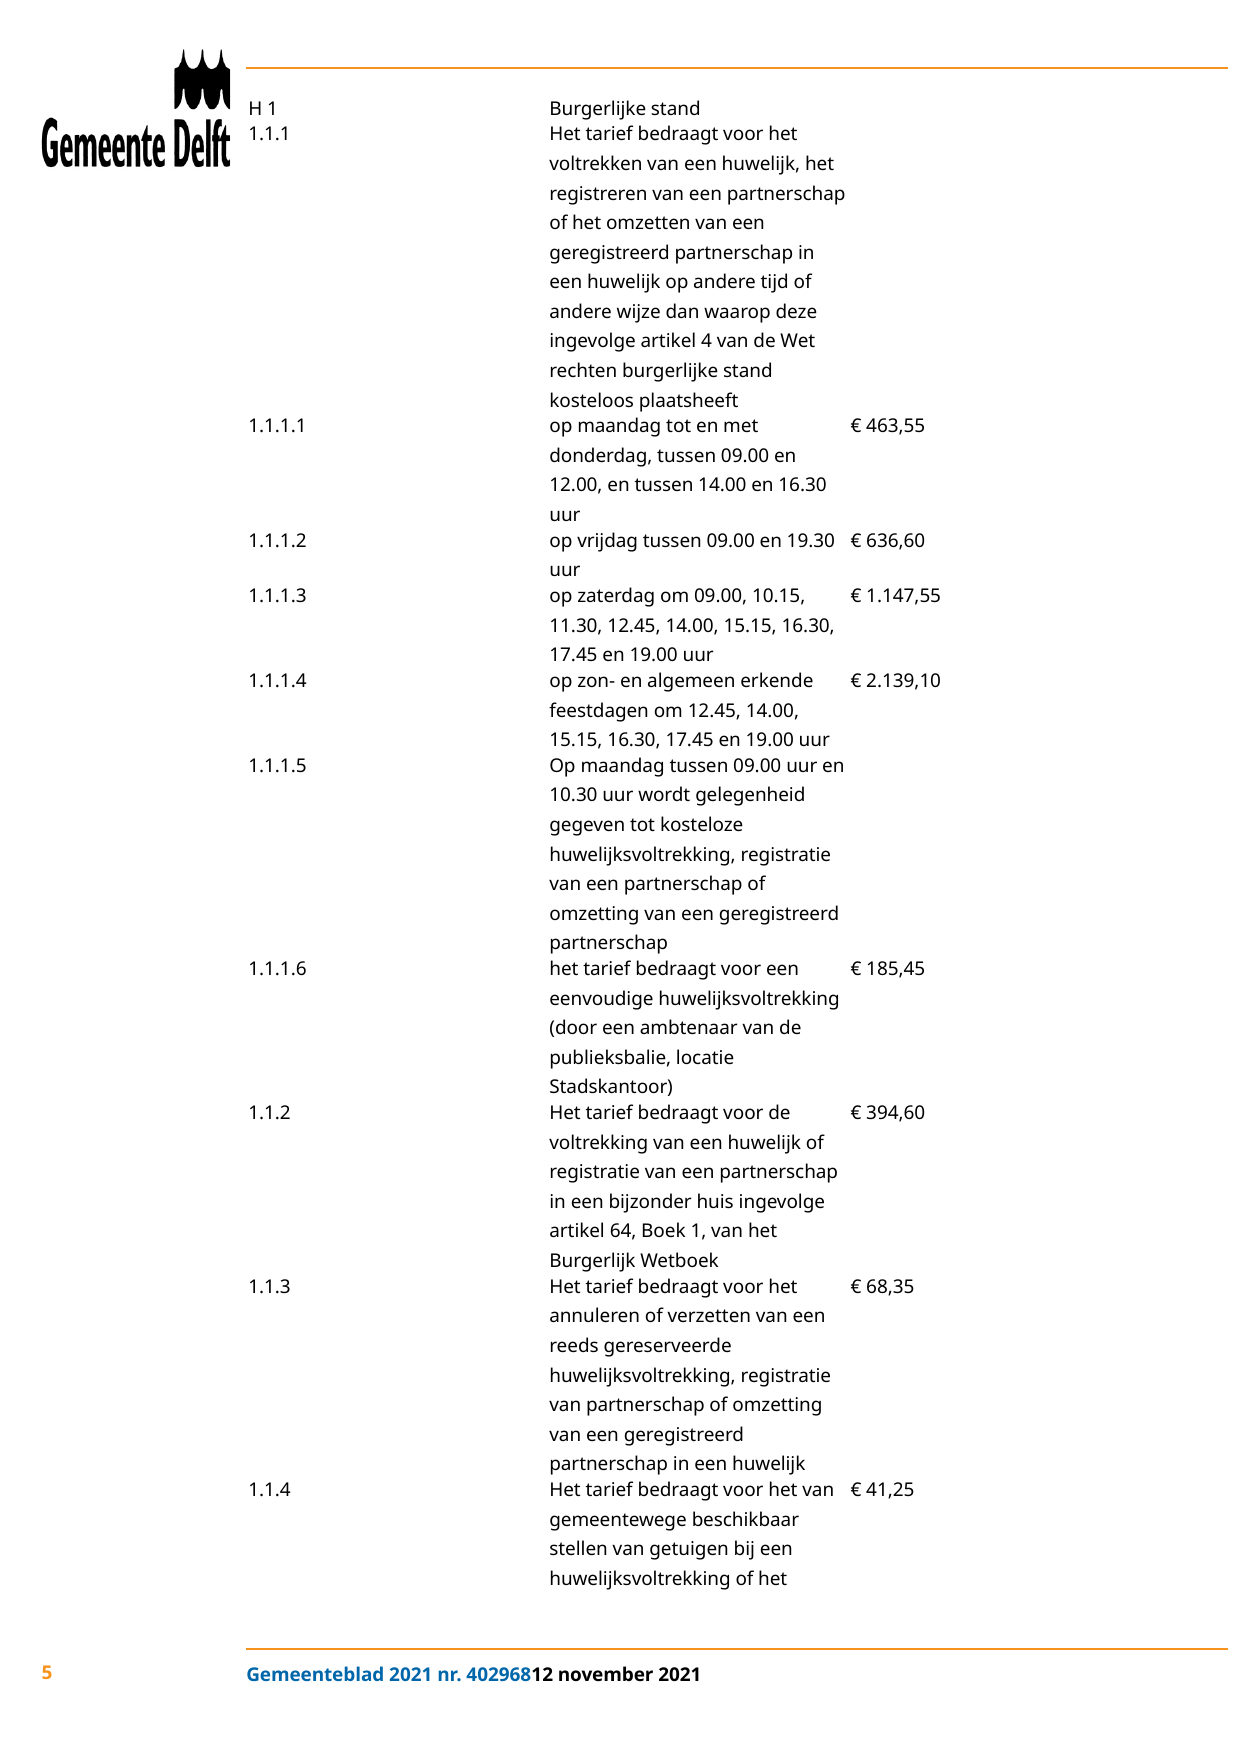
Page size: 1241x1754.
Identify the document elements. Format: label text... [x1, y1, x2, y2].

table_cell € 68,35 [850, 1273, 1152, 1476]
table_cell 1.1.1 [248, 121, 549, 412]
table_cell [850, 95, 1152, 121]
table_cell € 636,60 [850, 527, 1152, 582]
table_cell op vrijdag tussen 09.00 en 19.30 uur [549, 527, 850, 582]
picture [41, 47, 231, 172]
table_cell Het tarief bedraagt voor het annuleren of verzetten van een reeds gereserveerde huwelijksvoltrekking, registratie van partnerschap of omzetting van een geregistreerd partnerschap in een huwelijk [549, 1273, 850, 1476]
table_cell 1.1.2 [248, 1099, 549, 1273]
table_cell Het tarief bedraagt voor het van gemeentewege beschikbaar stellen van getuigen bij een huwelijksvoltrekking of het [549, 1476, 850, 1591]
table_cell € 185,45 [850, 955, 1152, 1099]
table_cell [850, 121, 1152, 412]
table_cell 1.1.3 [248, 1273, 549, 1476]
table_cell Het tarief bedraagt voor het voltrekken van een huwelijk, het registreren van een partnerschap of het omzetten van een geregistreerd partnerschap in een huwelijk op andere tijd of andere wijze dan waarop deze ingevolge artikel 4 van de Wet rechten burgerlijke stand kosteloos plaatsheeft [549, 121, 850, 412]
table_cell € 41,25 [850, 1476, 1152, 1591]
table_cell 1.1.1.2 [248, 527, 549, 582]
table_cell 1.1.1.4 [248, 667, 549, 752]
table_cell 1.1.4 [248, 1476, 549, 1591]
table_cell € 1.147,55 [850, 582, 1152, 667]
table_cell € 463,55 [850, 413, 1152, 527]
table_cell € 394,60 [850, 1099, 1152, 1273]
table_cell € 2.139,10 [850, 667, 1152, 752]
table_cell 1.1.1.1 [248, 413, 549, 527]
table_cell 1.1.1.5 [248, 752, 549, 955]
table_cell op zon- en algemeen erkende feestdagen om 12.45, 14.00, 15.15, 16.30, 17.45 en 19.00 uur [549, 667, 850, 752]
table_cell het tarief bedraagt voor een eenvoudige huwelijksvoltrekking (door een ambtenaar van de publieksbalie, locatie Stadskantoor) [549, 955, 850, 1099]
table_cell 1.1.1.3 [248, 582, 549, 667]
table_cell op zaterdag om 09.00, 10.15, 11.30, 12.45, 14.00, 15.15, 16.30, 17.45 en 19.00 uur [549, 582, 850, 667]
table_cell op maandag tot en met donderdag, tussen 09.00 en 12.00, en tussen 14.00 en 16.30 uur [549, 413, 850, 527]
table_cell Op maandag tussen 09.00 uur en 10.30 uur wordt gelegenheid gegeven tot kosteloze huwelijksvoltrekking, registratie van een partnerschap of omzetting van een geregistreerd partnerschap [549, 752, 850, 955]
table_cell H 1 [248, 95, 549, 121]
table_cell 1.1.1.6 [248, 955, 549, 1099]
table_cell [850, 752, 1152, 955]
table_cell Burgerlijke stand [549, 95, 850, 121]
table_cell Het tarief bedraagt voor de voltrekking van een huwelijk of registratie van een partnerschap in een bijzonder huis ingevolge artikel 64, Boek 1, van het Burgerlijk Wetboek [549, 1099, 850, 1273]
